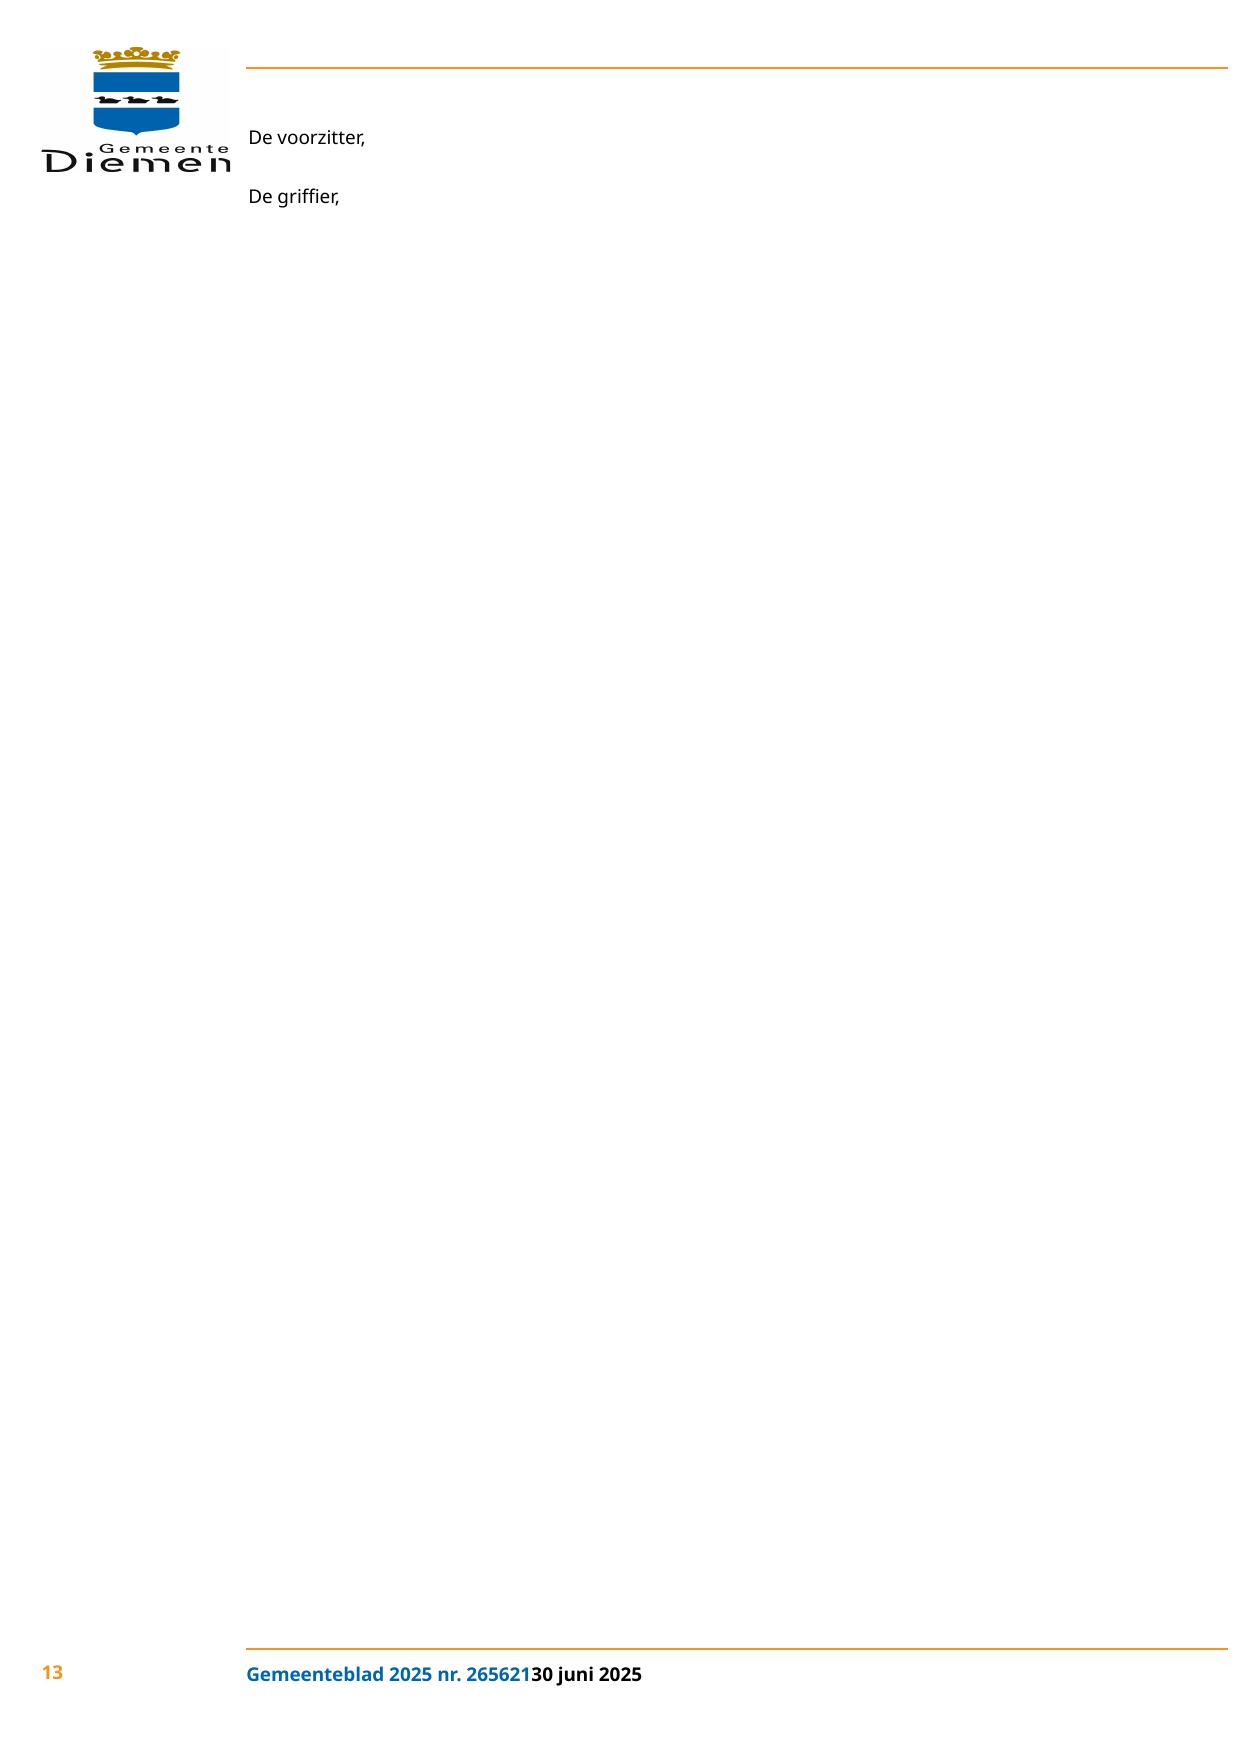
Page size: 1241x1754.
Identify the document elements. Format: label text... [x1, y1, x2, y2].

picture [41, 47, 231, 172]
text De griffier, [248, 183, 1152, 209]
text De voorzitter, [248, 124, 1152, 150]
